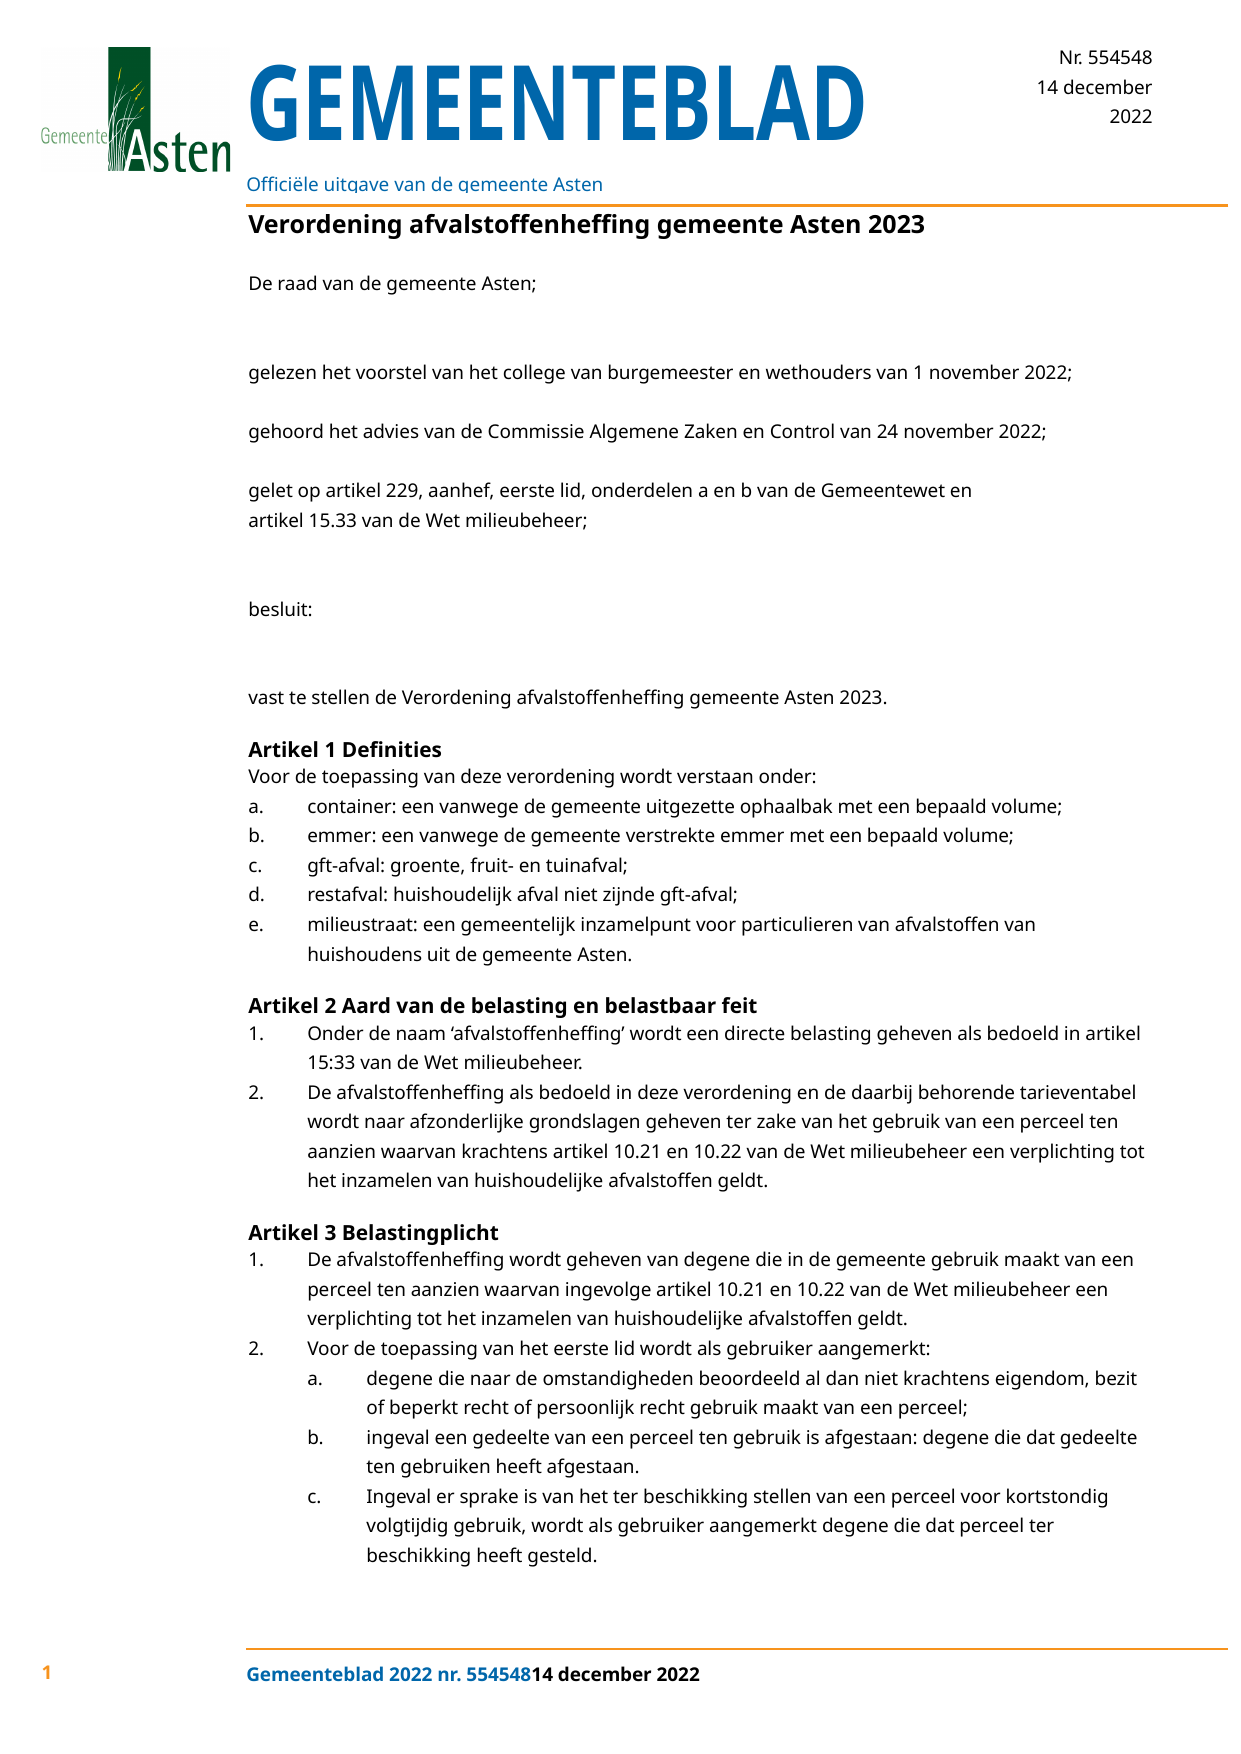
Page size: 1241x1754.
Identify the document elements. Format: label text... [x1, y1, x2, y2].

text vast te stellen de Verordening afvalstoffenheffing gemeente Asten 2023. [248, 684, 1152, 710]
text Verordening afvalstoffenheffing gemeente Asten 2023 [248, 207, 1152, 241]
list Voor de toepassing van het eerste lid wordt als gebruiker aangemerkt: [248, 1335, 1152, 1361]
list gft-afval: groente, fruit- en tuinafval; [248, 852, 1152, 878]
list Ingeval er sprake is van het ter beschikking stellen van een perceel voor kortstondig volgtijdig gebruik, wordt als gebruiker aangemerkt degene die dat perceel ter beschikking heeft gesteld. [307, 1483, 1152, 1568]
text De raad van de gemeente Asten; [248, 270, 1152, 296]
list Onder de naam ‘afvalstoffenheffing’ wordt een directe belasting geheven als bedoeld in artikel 15:33 van de Wet milieubeheer. [248, 1020, 1152, 1075]
text artikel 15.33 van de Wet milieubeheer; [248, 507, 1152, 533]
text Artikel 2 Aard van de belasting en belastbaar feit [248, 991, 1152, 1020]
list ingeval een gedeelte van een perceel ten gebruik is afgestaan: degene die dat gedeelte ten gebruiken heeft afgestaan. [307, 1424, 1152, 1479]
text Artikel 1 Definities [248, 735, 1152, 763]
list emmer: een vanwege de gemeente verstrekte emmer met een bepaald volume; [248, 822, 1152, 848]
list restafval: huishoudelijk afval niet zijnde gft-afval; [248, 882, 1152, 907]
text besluit: [248, 596, 1152, 621]
list De afvalstoffenheffing wordt geheven van degene die in de gemeente gebruik maakt van een perceel ten aanzien waarvan ingevolge artikel 10.21 en 10.22 van de Wet milieubeheer een verplichting tot het inzamelen van huishoudelijke afvalstoffen geldt. [248, 1246, 1152, 1331]
list De afvalstoffenheffing als bedoeld in deze verordening en de daarbij behorende tarieventabel wordt naar afzonderlijke grondslagen geheven ter zake van het gebruik van een perceel ten aanzien waarvan krachtens artikel 10.21 en 10.22 van de Wet milieubeheer een verplichting tot het inzamelen van huishoudelijke afvalstoffen geldt. [248, 1079, 1152, 1193]
text Voor de toepassing van deze verordening wordt verstaan onder: [248, 763, 1152, 789]
picture [41, 47, 231, 172]
list degene die naar de omstandigheden beoordeeld al dan niet krachtens eigendom, bezit of beperkt recht of persoonlijk recht gebruik maakt van een perceel; [307, 1365, 1152, 1420]
text gelezen het voorstel van het college van burgemeester en wethouders van 1 november 2022; [248, 359, 1152, 385]
list container: een vanwege de gemeente uitgezette ophaalbak met een bepaald volume; [248, 793, 1152, 819]
text gelet op artikel 229, aanhef, eerste lid, onderdelen a en b van de Gemeentewet en [248, 477, 1152, 503]
text Artikel 3 Belastingplicht [248, 1218, 1152, 1246]
text gehoord het advies van de Commissie Algemene Zaken en Control van 24 november 2022; [248, 418, 1152, 444]
list milieustraat: een gemeentelijk inzamelpunt voor particulieren van afvalstoffen van huishoudens uit de gemeente Asten. [248, 911, 1152, 967]
